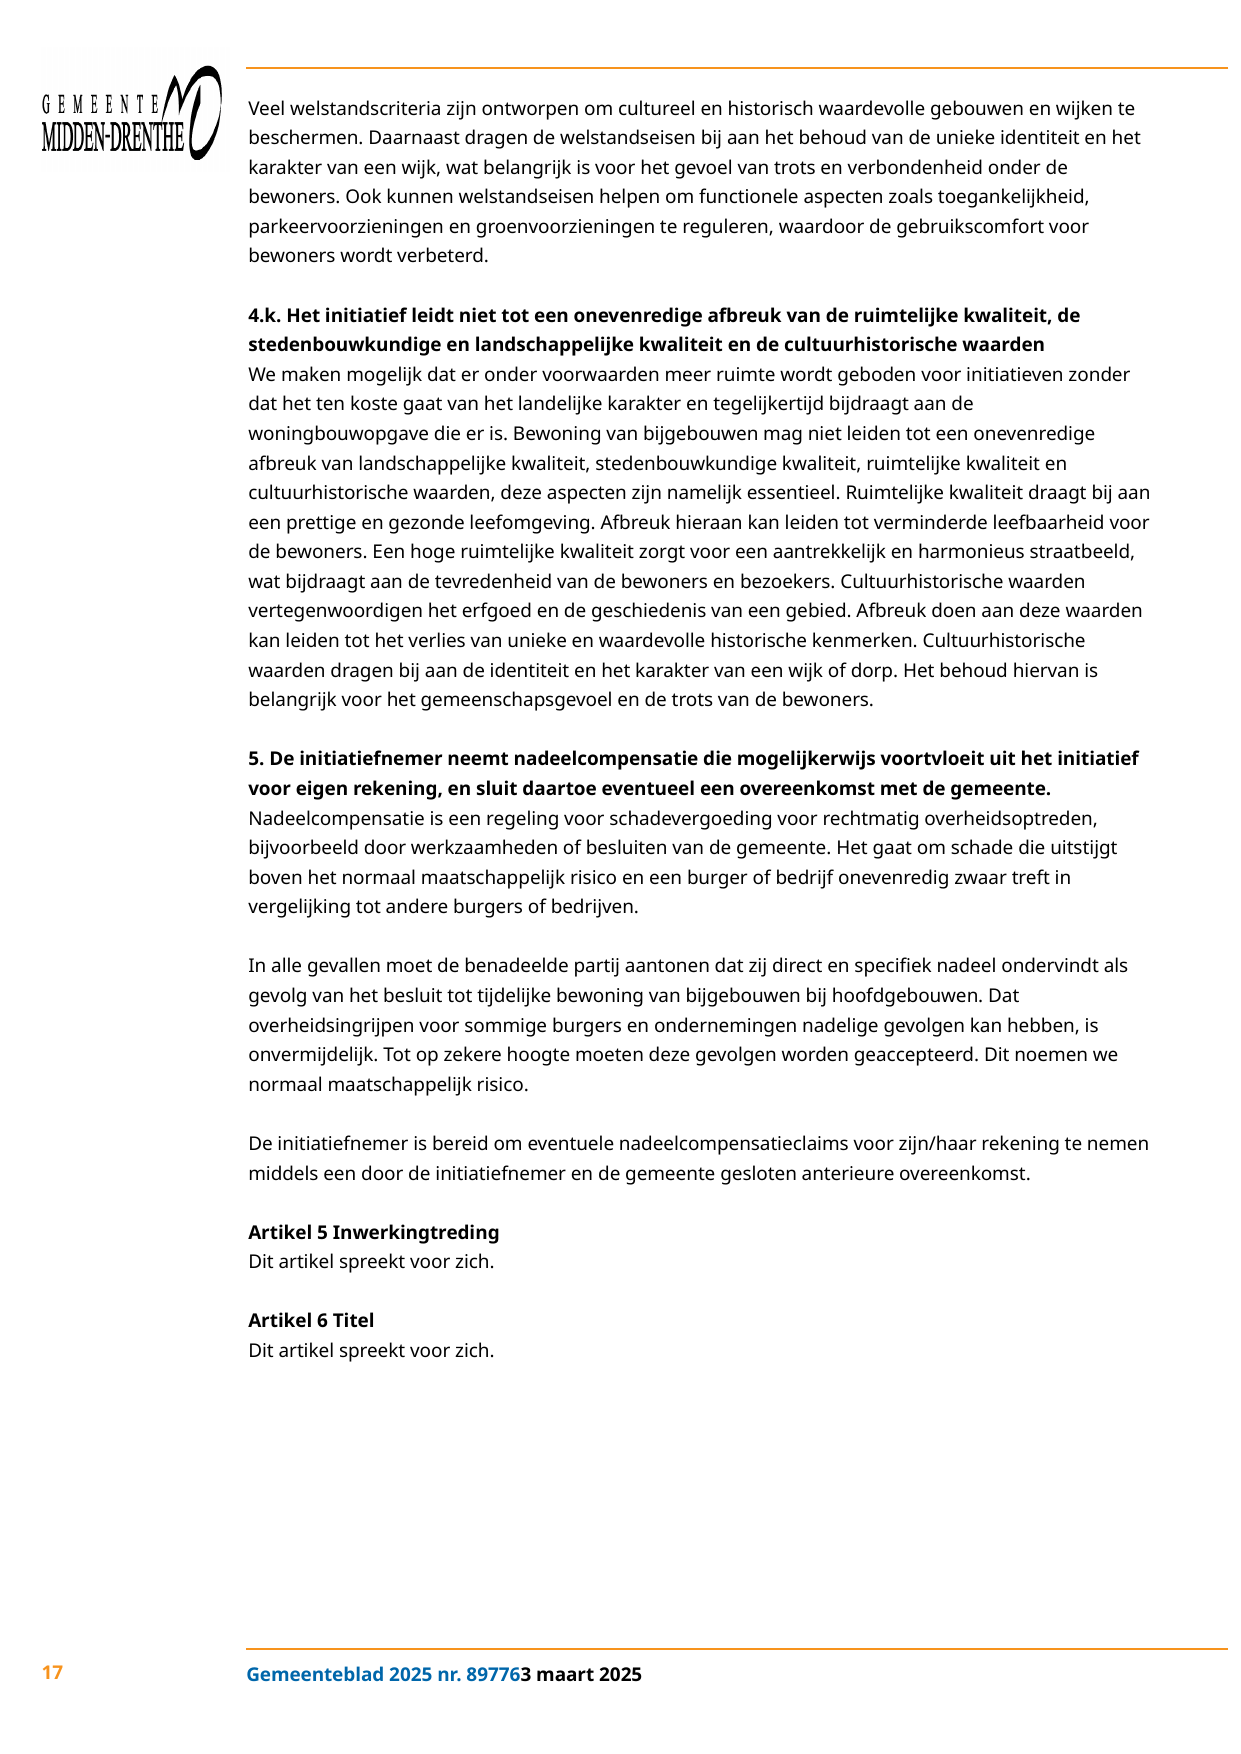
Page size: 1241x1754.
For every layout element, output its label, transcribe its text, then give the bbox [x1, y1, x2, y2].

text 5. De initiatiefnemer neemt nadeelcompensatie die mogelijkerwijs voortvloeit uit het initiatief voor eigen rekening, en sluit daartoe eventueel een overeenkomst met de gemeente. [248, 746, 1152, 801]
text Nadeelcompensatie is een regeling voor schadevergoeding voor rechtmatig overheidsoptreden, bijvoorbeeld door werkzaamheden of besluiten van de gemeente. Het gaat om schade die uitstijgt boven het normaal maatschappelijk risico en een burger of bedrijf onevenredig zwaar treft in vergelijking tot andere burgers of bedrijven. [248, 805, 1152, 919]
text Dit artikel spreekt voor zich. [248, 1337, 1152, 1363]
text Artikel 6 Titel [248, 1308, 1152, 1333]
text 4.k. Het initiatief leidt niet tot een onevenredige afbreuk van de ruimtelijke kwaliteit, de stedenbouwkundige en landschappelijke kwaliteit en de cultuurhistorische waarden [248, 302, 1152, 357]
text Artikel 5 Inwerkingtreding [248, 1219, 1152, 1245]
text Dit artikel spreekt voor zich. [248, 1248, 1152, 1274]
picture [41, 47, 231, 172]
text De initiatiefnemer is bereid om eventuele nadeelcompensatieclaims voor zijn/haar rekening te nemen middels een door de initiatiefnemer en de gemeente gesloten anterieure overeenkomst. [248, 1130, 1152, 1186]
text Veel welstandscriteria zijn ontworpen om cultureel en historisch waardevolle gebouwen en wijken te beschermen. Daarnaast dragen de welstandseisen bij aan het behoud van de unieke identiteit en het karakter van een wijk, wat belangrijk is voor het gevoel van trots en verbondenheid onder de bewoners. Ook kunnen welstandseisen helpen om functionele aspecten zoals toegankelijkheid, parkeervoorzieningen en groenvoorzieningen te reguleren, waardoor de gebruikscomfort voor bewoners wordt verbeterd. [248, 95, 1152, 268]
text In alle gevallen moet de benadeelde partij aantonen dat zij direct en specifiek nadeel ondervindt als gevolg van het besluit tot tijdelijke bewoning van bijgebouwen bij hoofdgebouwen. Dat overheidsingrijpen voor sommige burgers en ondernemingen nadelige gevolgen kan hebben, is onvermijdelijk. Tot op zekere hoogte moeten deze gevolgen worden geaccepteerd. Dit noemen we normaal maatschappelijk risico. [248, 953, 1152, 1097]
text We maken mogelijk dat er onder voorwaarden meer ruimte wordt geboden voor initiatieven zonder dat het ten koste gaat van het landelijke karakter en tegelijkertijd bijdraagt aan de woningbouwopgave die er is. Bewoning van bijgebouwen mag niet leiden tot een onevenredige afbreuk van landschappelijke kwaliteit, stedenbouwkundige kwaliteit, ruimtelijke kwaliteit en cultuurhistorische waarden, deze aspecten zijn namelijk essentieel. Ruimtelijke kwaliteit draagt bij aan een prettige en gezonde leefomgeving. Afbreuk hieraan kan leiden tot verminderde leefbaarheid voor de bewoners. Een hoge ruimtelijke kwaliteit zorgt voor een aantrekkelijk en harmonieus straatbeeld, wat bijdraagt aan de tevredenheid van de bewoners en bezoekers. Cultuurhistorische waarden vertegenwoordigen het erfgoed en de geschiedenis van een gebied. Afbreuk doen aan deze waarden kan leiden tot het verlies van unieke en waardevolle historische kenmerken. Cultuurhistorische waarden dragen bij aan de identiteit en het karakter van een wijk of dorp. Het behoud hiervan is belangrijk voor het gemeenschapsgevoel en de trots van de bewoners. [248, 361, 1152, 712]
